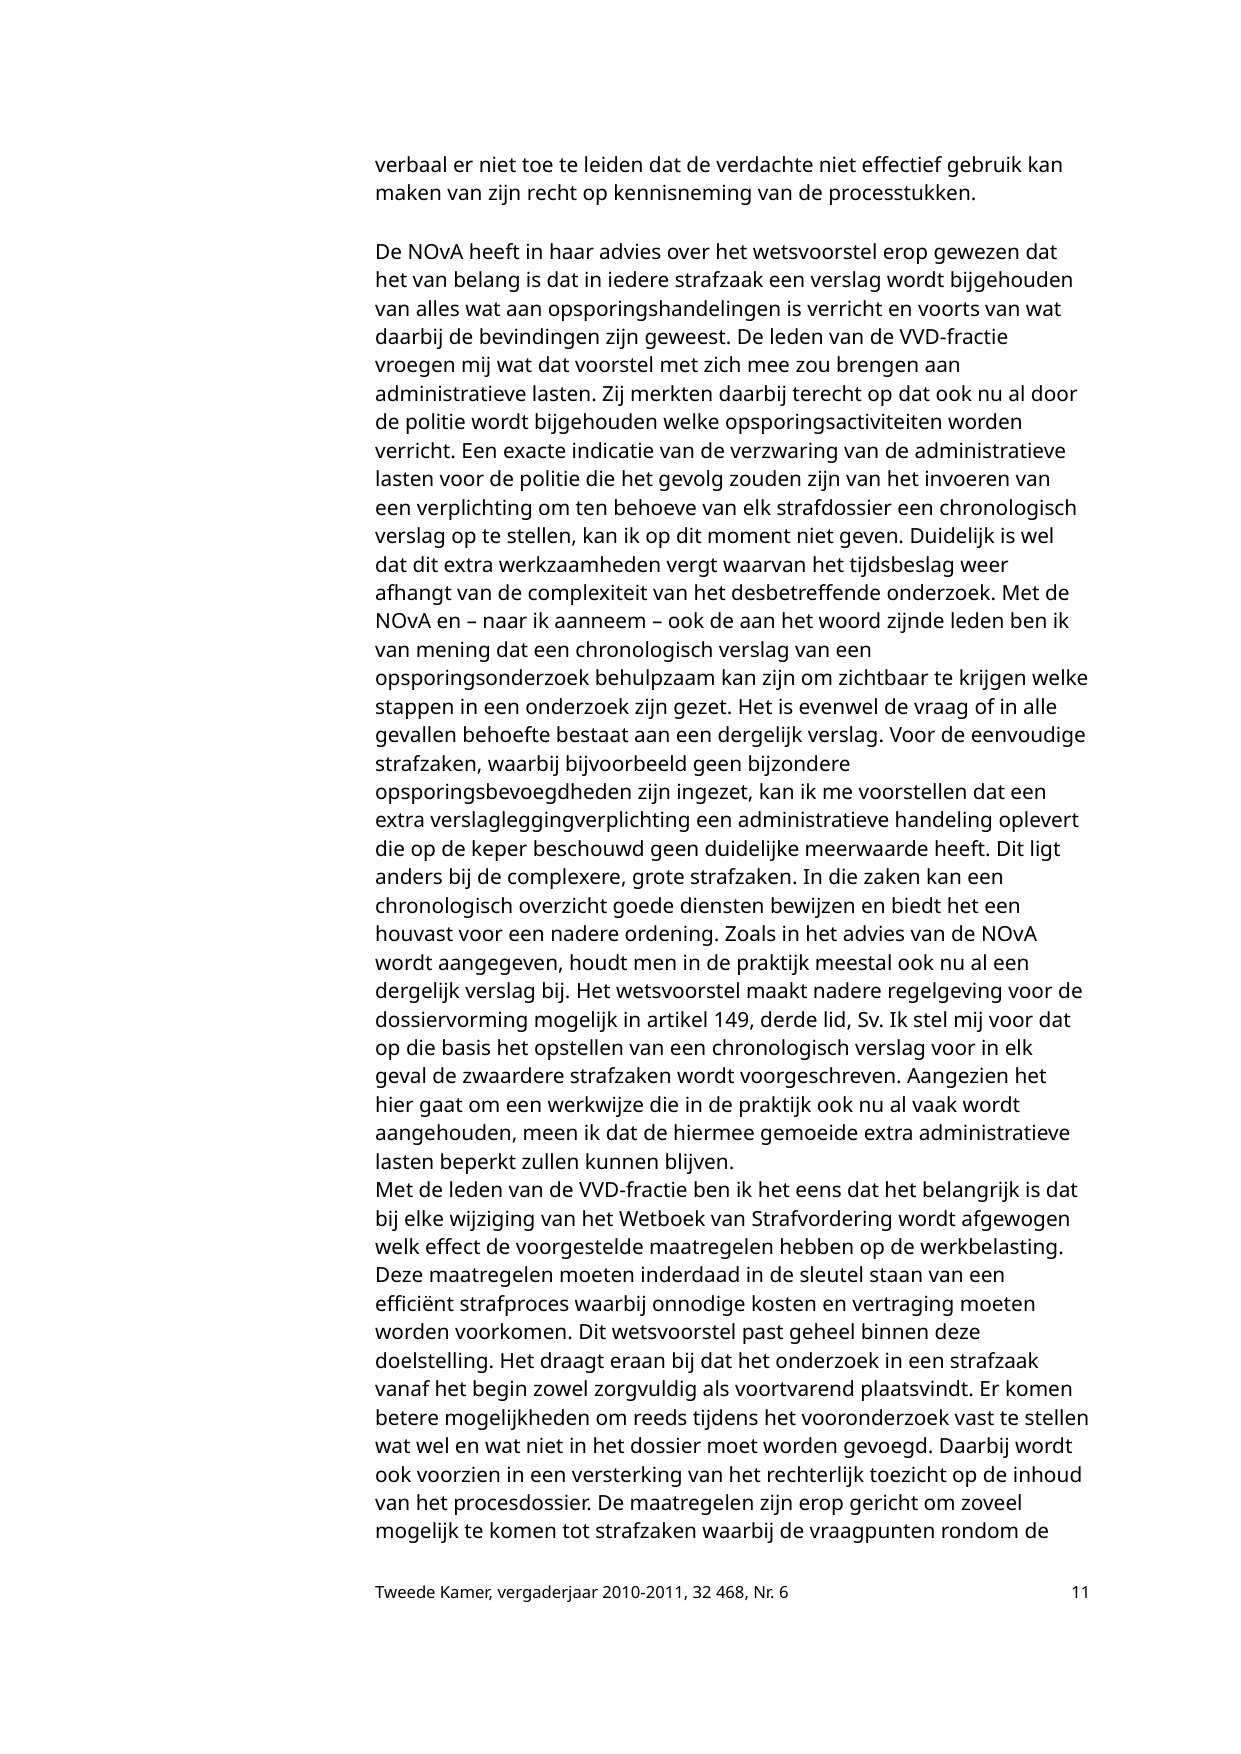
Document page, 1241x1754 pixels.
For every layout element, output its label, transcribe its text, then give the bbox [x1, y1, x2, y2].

text verbaal er niet toe te leiden dat de verdachte niet effectief gebruik kan maken van zijn recht op kennisneming van de processtukken. [375, 150, 1090, 207]
text Met de leden van de VVD-fractie ben ik het eens dat het belangrijk is dat bij elke wijziging van het Wetboek van Strafvordering wordt afgewogen welk effect de voorgestelde maatregelen hebben op de werkbelasting. Deze maatregelen moeten inderdaad in de sleutel staan van een efficiënt strafproces waarbij onnodige kosten en vertraging moeten worden voorkomen. Dit wetsvoorstel past geheel binnen deze doelstelling. Het draagt eraan bij dat het onderzoek in een strafzaak vanaf het begin zowel zorgvuldig als voortvarend plaatsvindt. Er komen betere mogelijkheden om reeds tijdens het vooronderzoek vast te stellen wat wel en wat niet in het dossier moet worden gevoegd. Daarbij wordt ook voorzien in een versterking van het rechterlijk toezicht op de inhoud van het procesdossier. De maatregelen zijn erop gericht om zoveel mogelijk te komen tot strafzaken waarbij de vraagpunten rondom de [375, 1175, 1090, 1545]
text De NOvA heeft in haar advies over het wetsvoorstel erop gewezen dat het van belang is dat in iedere strafzaak een verslag wordt bijgehouden van alles wat aan opsporingshandelingen is verricht en voorts van wat daarbij de bevindingen zijn geweest. De leden van de VVD-fractie vroegen mij wat dat voorstel met zich mee zou brengen aan administratieve lasten. Zij merkten daarbij terecht op dat ook nu al door de politie wordt bijgehouden welke opsporingsactiviteiten worden verricht. Een exacte indicatie van de verzwaring van de administratieve lasten voor de politie die het gevolg zouden zijn van het invoeren van een verplichting om ten behoeve van elk strafdossier een chronologisch verslag op te stellen, kan ik op dit moment niet geven. Duidelijk is wel dat dit extra werkzaamheden vergt waarvan het tijdsbeslag weer afhangt van de complexiteit van het desbetreffende onderzoek. Met de NOvA en – naar ik aanneem – ook de aan het woord zijnde leden ben ik van mening dat een chronologisch verslag van een opsporingsonderzoek behulpzaam kan zijn om zichtbaar te krijgen welke stappen in een onderzoek zijn gezet. Het is evenwel de vraag of in alle gevallen behoefte bestaat aan een dergelijk verslag. Voor de eenvoudige strafzaken, waarbij bijvoorbeeld geen bijzondere opsporingsbevoegdheden zijn ingezet, kan ik me voorstellen dat een extra verslagleggingverplichting een administratieve handeling oplevert die op de keper beschouwd geen duidelijke meerwaarde heeft. Dit ligt anders bij de complexere, grote strafzaken. In die zaken kan een chronologisch overzicht goede diensten bewijzen en biedt het een houvast voor een nadere ordening. Zoals in het advies van de NOvA wordt aangegeven, houdt men in de praktijk meestal ook nu al een dergelijk verslag bij. Het wetsvoorstel maakt nadere regelgeving voor de dossiervorming mogelijk in artikel 149, derde lid, Sv. Ik stel mij voor dat op die basis het opstellen van een chronologisch verslag voor in elk geval de zwaardere strafzaken wordt voorgeschreven. Aangezien het hier gaat om een werkwijze die in de praktijk ook nu al vaak wordt aangehouden, meen ik dat de hiermee gemoeide extra administratieve lasten beperkt zullen kunnen blijven. [375, 237, 1090, 1175]
